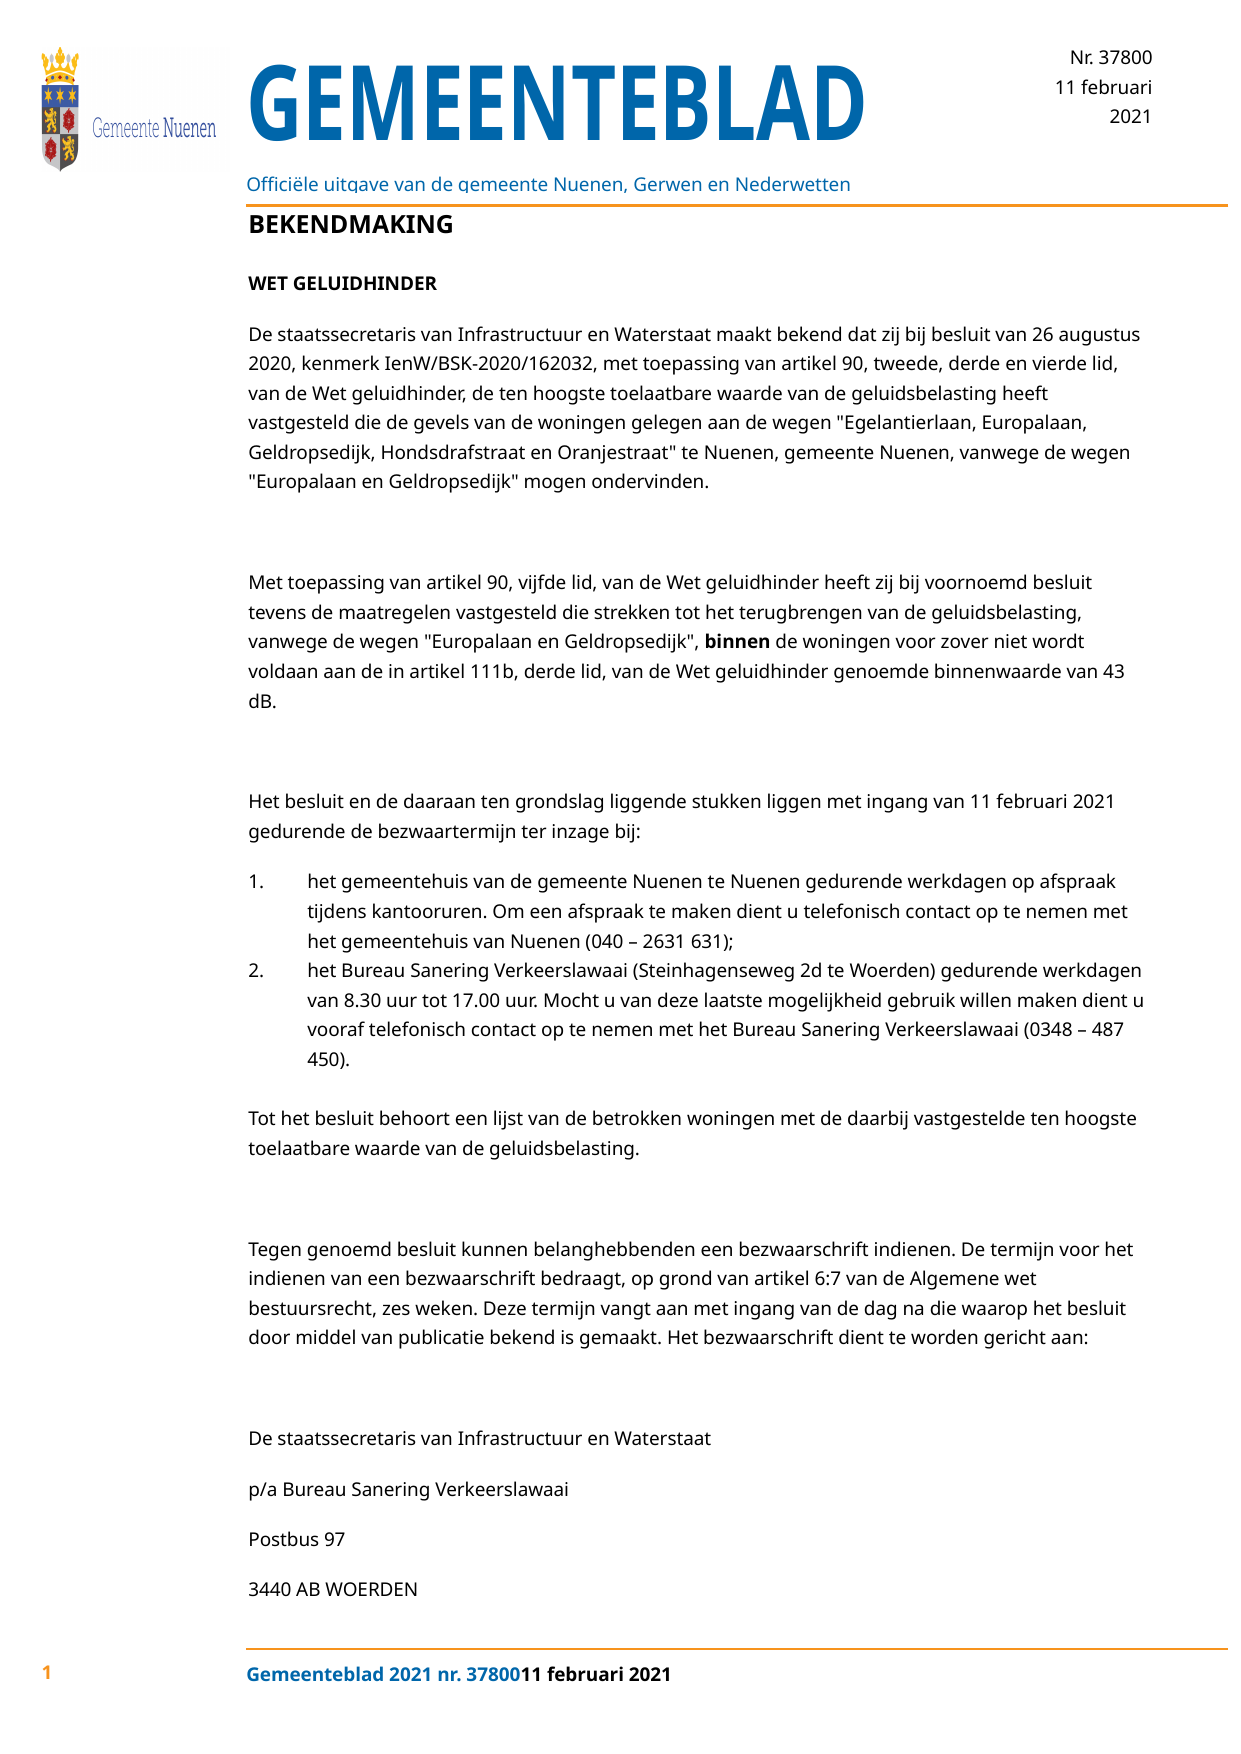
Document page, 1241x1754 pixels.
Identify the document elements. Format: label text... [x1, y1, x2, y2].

text Postbus 97 [248, 1526, 1152, 1552]
list het Bureau Sanering Verkeerslawaai (Steinhagenseweg 2d te Woerden) gedurende werkdagen van 8.30 uur tot 17.00 uur. Mocht u van deze laatste mogelijkheid gebruik willen maken dient u vooraf telefonisch contact op te nemen met het Bureau Sanering Verkeerslawaai (0348 – 487 450). [248, 957, 1152, 1072]
text De staatssecretaris van Infrastructuur en Waterstaat maakt bekend dat zij bij besluit van 26 augustus 2020, kenmerk IenW/BSK-2020/162032, met toepassing van artikel 90, tweede, derde en vierde lid, van de Wet geluidhinder, de ten hoogste toelaatbare waarde van de geluidsbelasting heeft vastgesteld die de gevels van de woningen gelegen aan de wegen "Egelantierlaan, Europalaan, Geldropsedijk, Hondsdrafstraat en Oranjestraat" te Nuenen, gemeente Nuenen, vanwege de wegen "Europalaan en Geldropsedijk" mogen ondervinden. [248, 321, 1152, 494]
text p/a Bureau Sanering Verkeerslawaai [248, 1476, 1152, 1501]
text Tot het besluit behoort een lijst van de betrokken woningen met de daarbij vastgestelde ten hoogste toelaatbare waarde van de geluidsbelasting. [248, 1105, 1152, 1161]
text 3440 AB WOERDEN [248, 1577, 1152, 1602]
list het gemeentehuis van de gemeente Nuenen te Nuenen gedurende werkdagen op afspraak tijdens kantooruren. Om een afspraak te maken dient u telefonisch contact op te nemen met het gemeentehuis van Nuenen (040 – 2631 631); [248, 869, 1152, 953]
text Tegen genoemd besluit kunnen belanghebbenden een bezwaarschrift indienen. De termijn voor het indienen van een bezwaarschrift bedraagt, op grond van artikel 6:7 van de Algemene wet bestuursrecht, zes weken. Deze termijn vangt aan met ingang van de dag na die waarop het besluit door middel van publicatie bekend is gemaakt. Het bezwaarschrift dient te worden gericht aan: [248, 1236, 1152, 1350]
text WET GELUIDHINDER [248, 270, 1152, 296]
text Met toepassing van artikel 90, vijfde lid, van de Wet geluidhinder heeft zij bij voornoemd besluit tevens de maatregelen vastgesteld die strekken tot het terugbrengen van de geluidsbelasting, vanwege de wegen "Europalaan en Geldropsedijk", binnen de woningen voor zover niet wordt voldaan aan de in artikel 111b, derde lid, van de Wet geluidhinder genoemde binnenwaarde van 43 dB. [248, 569, 1152, 713]
text De staatssecretaris van Infrastructuur en Waterstaat [248, 1425, 1152, 1451]
text Het besluit en de daaraan ten grondslag liggende stukken liggen met ingang van 11 februari 2021 gedurende de bezwaartermijn ter inzage bij: [248, 789, 1152, 844]
picture [41, 47, 231, 172]
text BEKENDMAKING [248, 207, 1152, 241]
